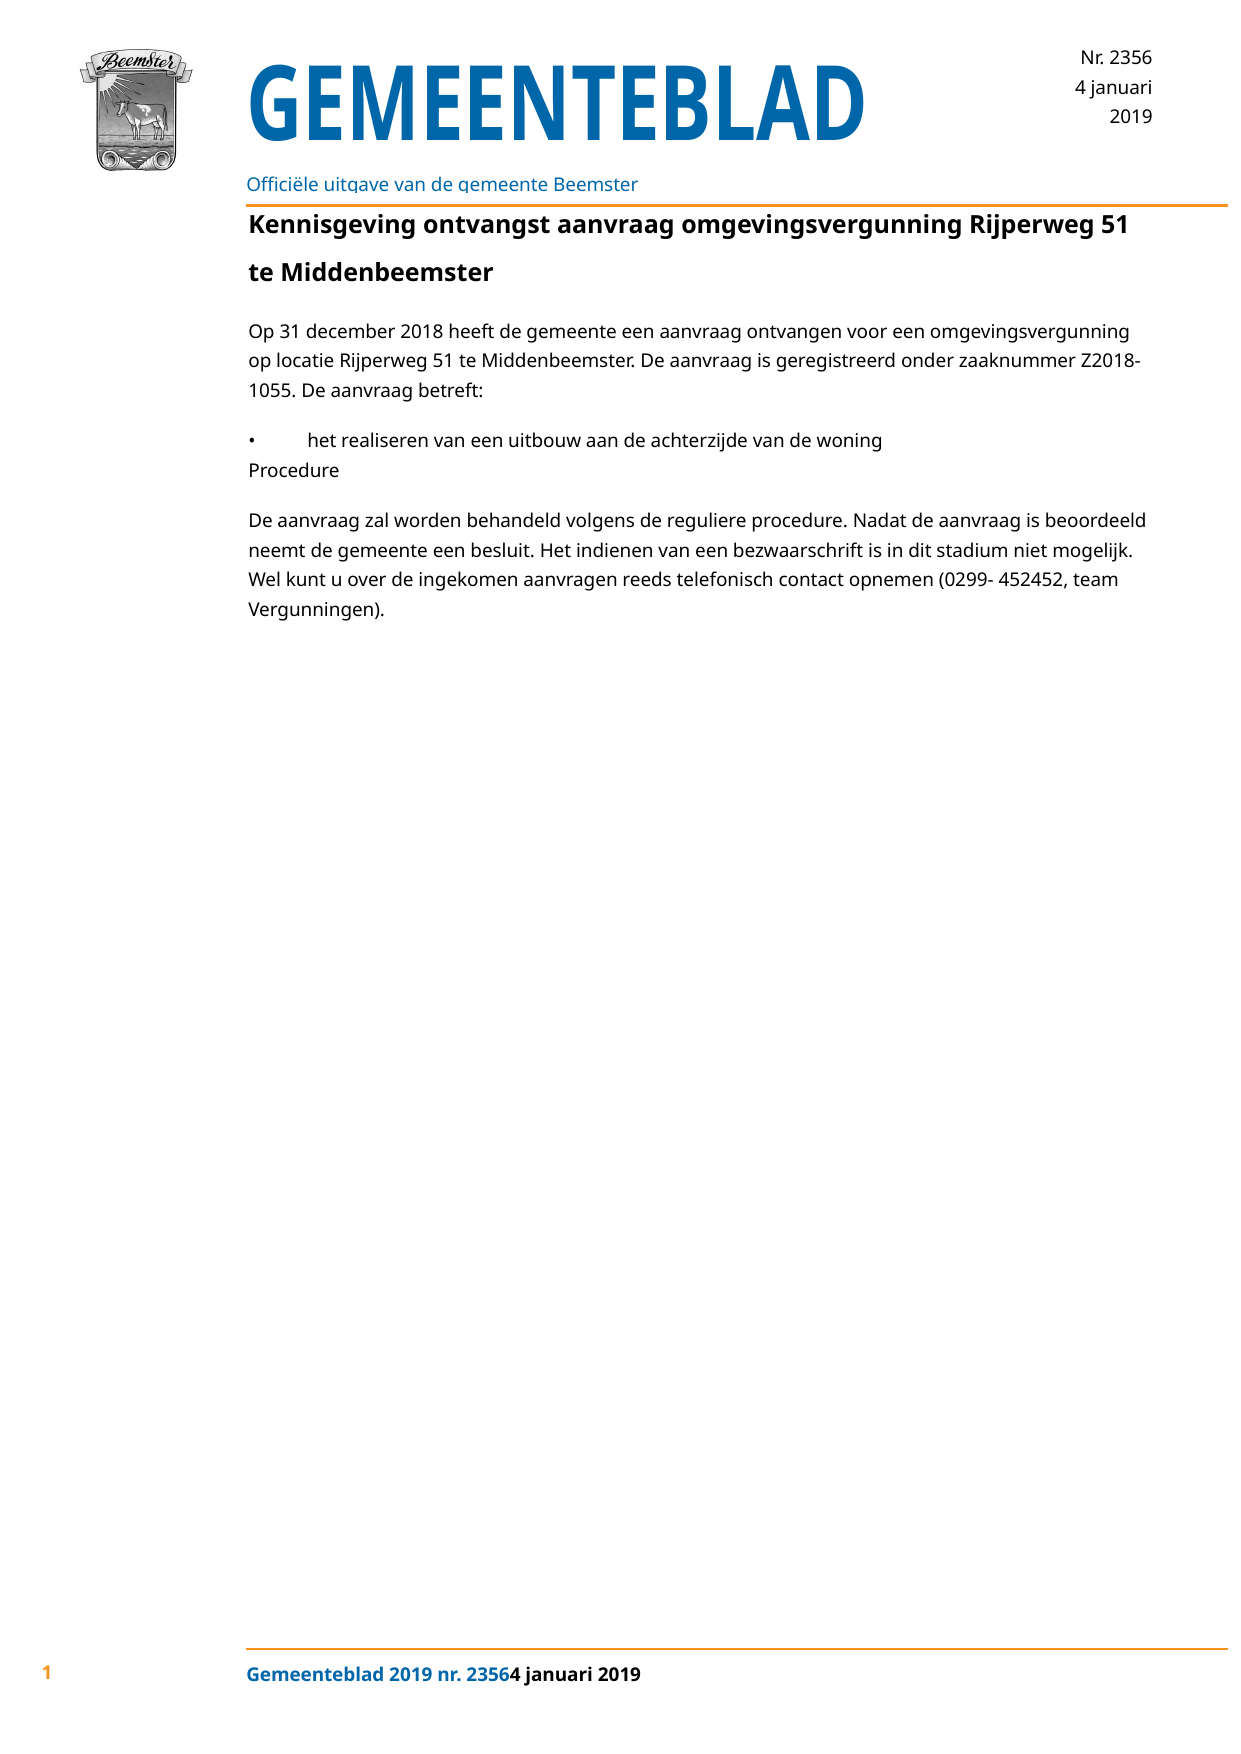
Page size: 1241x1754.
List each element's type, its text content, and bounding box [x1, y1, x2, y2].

list het realiseren van een uitbouw aan de achterzijde van de woning [248, 427, 1152, 453]
text Procedure [248, 457, 1152, 483]
picture [41, 47, 231, 172]
text De aanvraag zal worden behandeld volgens de reguliere procedure. Nadat de aanvraag is beoordeeld neemt de gemeente een besluit. Het indienen van een bezwaarschrift is in dit stadium niet mogelijk. Wel kunt u over de ingekomen aanvragen reeds telefonisch contact opnemen (0299- 452452, team Vergunningen). [248, 507, 1152, 622]
text Kennisgeving ontvangst aanvraag omgevingsvergunning Rijperweg 51 te Middenbeemster [248, 207, 1152, 288]
text Op 31 december 2018 heeft de gemeente een aanvraag ontvangen voor een omgevingsvergunning op locatie Rijperweg 51 te Middenbeemster. De aanvraag is geregistreerd onder zaaknummer Z2018-1055. De aanvraag betreft: [248, 318, 1152, 403]
